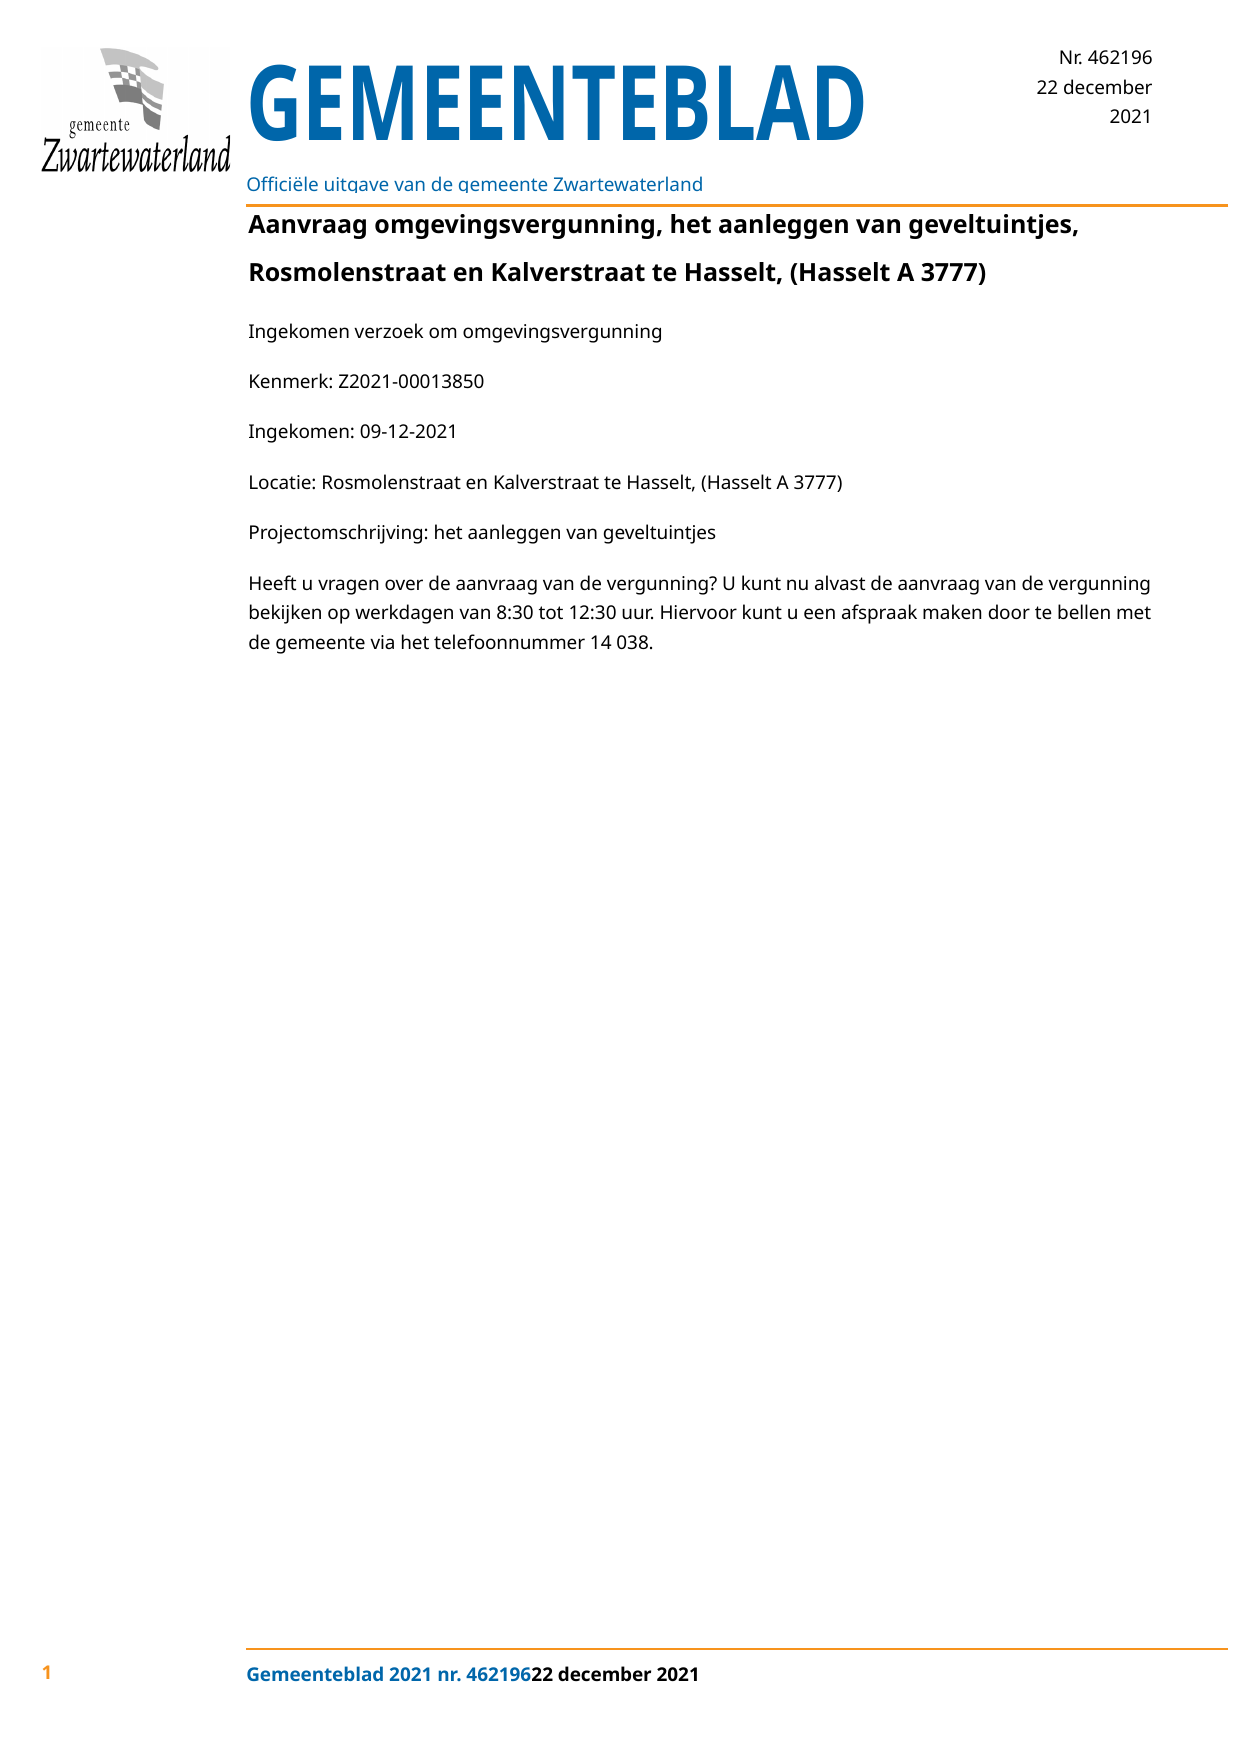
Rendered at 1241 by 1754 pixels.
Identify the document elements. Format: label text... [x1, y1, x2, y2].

text Ingekomen verzoek om omgevingsvergunning [248, 318, 1152, 344]
text Heeft u vragen over de aanvraag van de vergunning? U kunt nu alvast de aanvraag van de vergunning bekijken op werkdagen van 8:30 tot 12:30 uur. Hiervoor kunt u een afspraak maken door te bellen met de gemeente via het telefoonnummer 14 038. [248, 570, 1152, 655]
text Ingekomen: 09-12-2021 [248, 419, 1152, 444]
picture [41, 47, 231, 172]
text Aanvraag omgevingsvergunning, het aanleggen van geveltuintjes, Rosmolenstraat en Kalverstraat te Hasselt, (Hasselt A 3777) [248, 207, 1152, 288]
text Projectomschrijving: het aanleggen van geveltuintjes [248, 519, 1152, 545]
text Kenmerk: Z2021-00013850 [248, 368, 1152, 394]
text Locatie: Rosmolenstraat en Kalverstraat te Hasselt, (Hasselt A 3777) [248, 469, 1152, 495]
